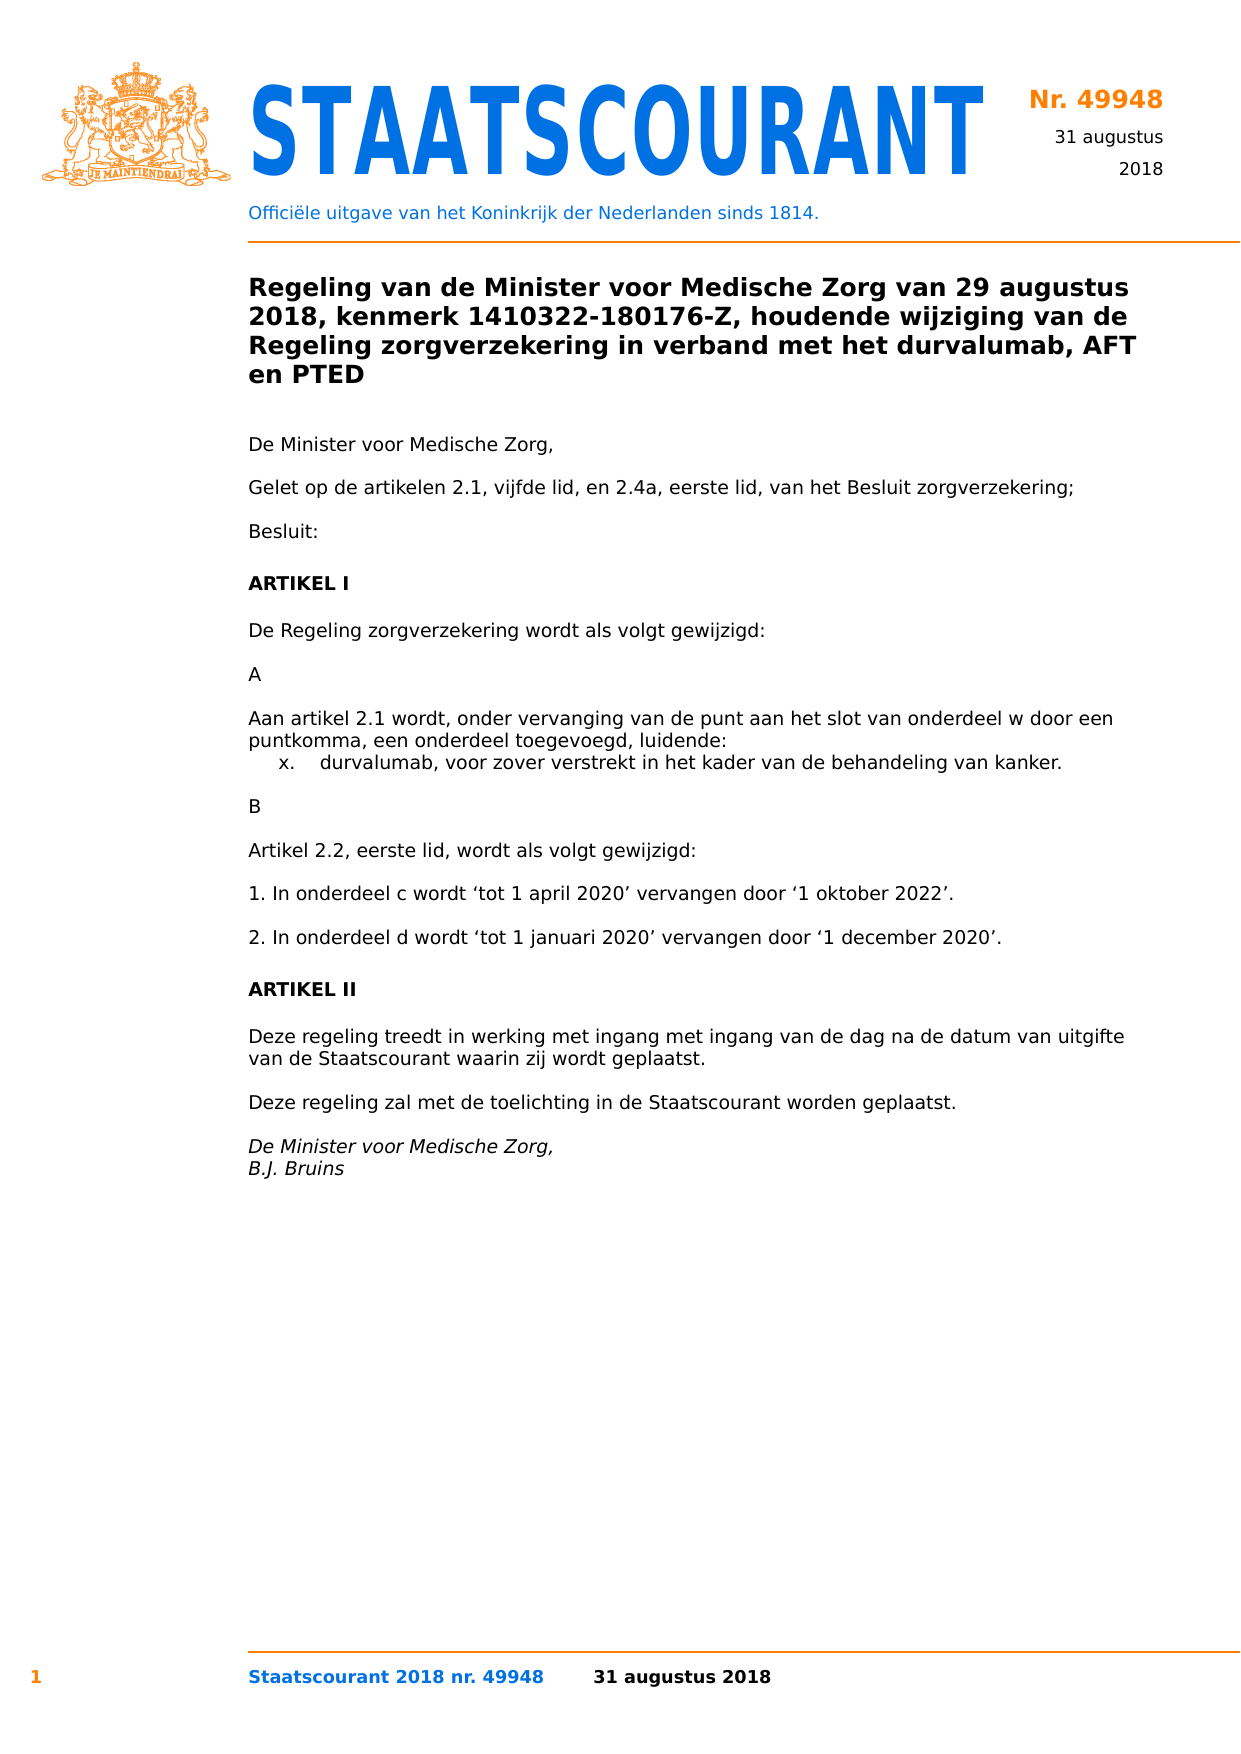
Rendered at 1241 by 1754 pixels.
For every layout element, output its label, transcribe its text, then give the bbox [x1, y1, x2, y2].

subtitle Regeling van de Minister voor Medische Zorg van 29 augustus 2018, kenmerk 1410322-180176-Z, houdende wijziging van de Regeling zorgverzekering in verband met het durvalumab, AFT en PTED [248, 273, 1163, 390]
text Artikel 2.2, eerste lid, wordt als volgt gewijzigd: [248, 839, 1163, 861]
table_header Nr. 49948 [998, 62, 1240, 121]
subtitle ARTIKEL II [248, 979, 1163, 1001]
text De Minister voor Medische Zorg, B.J. Bruins [248, 1136, 1163, 1180]
picture [41, 62, 231, 186]
table_header STAATSCOURANT [248, 62, 998, 203]
text A [248, 664, 1163, 686]
text 1. In onderdeel c wordt ‘tot 1 april 2020’ vervangen door ‘1 oktober 2022’. [248, 883, 1163, 905]
text Deze regeling treedt in werking met ingang met ingang van de dag na de datum van uitgifte van de Staatscourant waarin zij wordt geplaatst. [248, 1026, 1163, 1070]
text 2. In onderdeel d wordt ‘tot 1 januari 2020’ vervangen door ‘1 december 2020’. [248, 927, 1163, 949]
text Gelet op de artikelen 2.1, vijfde lid, en 2.4a, eerste lid, van het Besluit zorgverzekering; [248, 477, 1163, 499]
table_cell 2018 [998, 153, 1240, 203]
table_cell Officiële uitgave van het Koninkrijk der Nederlanden sinds 1814. [248, 203, 1240, 241]
text De Minister voor Medische Zorg, [248, 433, 1163, 455]
text Deze regeling zal met de toelichting in de Staatscourant worden geplaatst. [248, 1092, 1163, 1114]
table_header [25, 62, 248, 241]
table_cell 31 augustus [998, 121, 1240, 153]
text B [248, 796, 1163, 818]
text Besluit: [248, 521, 1163, 543]
text De Regeling zorgverzekering wordt als volgt gewijzigd: [248, 620, 1163, 642]
text Aan artikel 2.1 wordt, onder vervanging van de punt aan het slot van onderdeel w door een puntkomma, een onderdeel toegevoegd, luidende: [248, 708, 1163, 752]
text x. durvalumab, voor zover verstrekt in het kader van de behandeling van kanker. [278, 752, 1163, 774]
subtitle ARTIKEL I [248, 573, 1163, 595]
